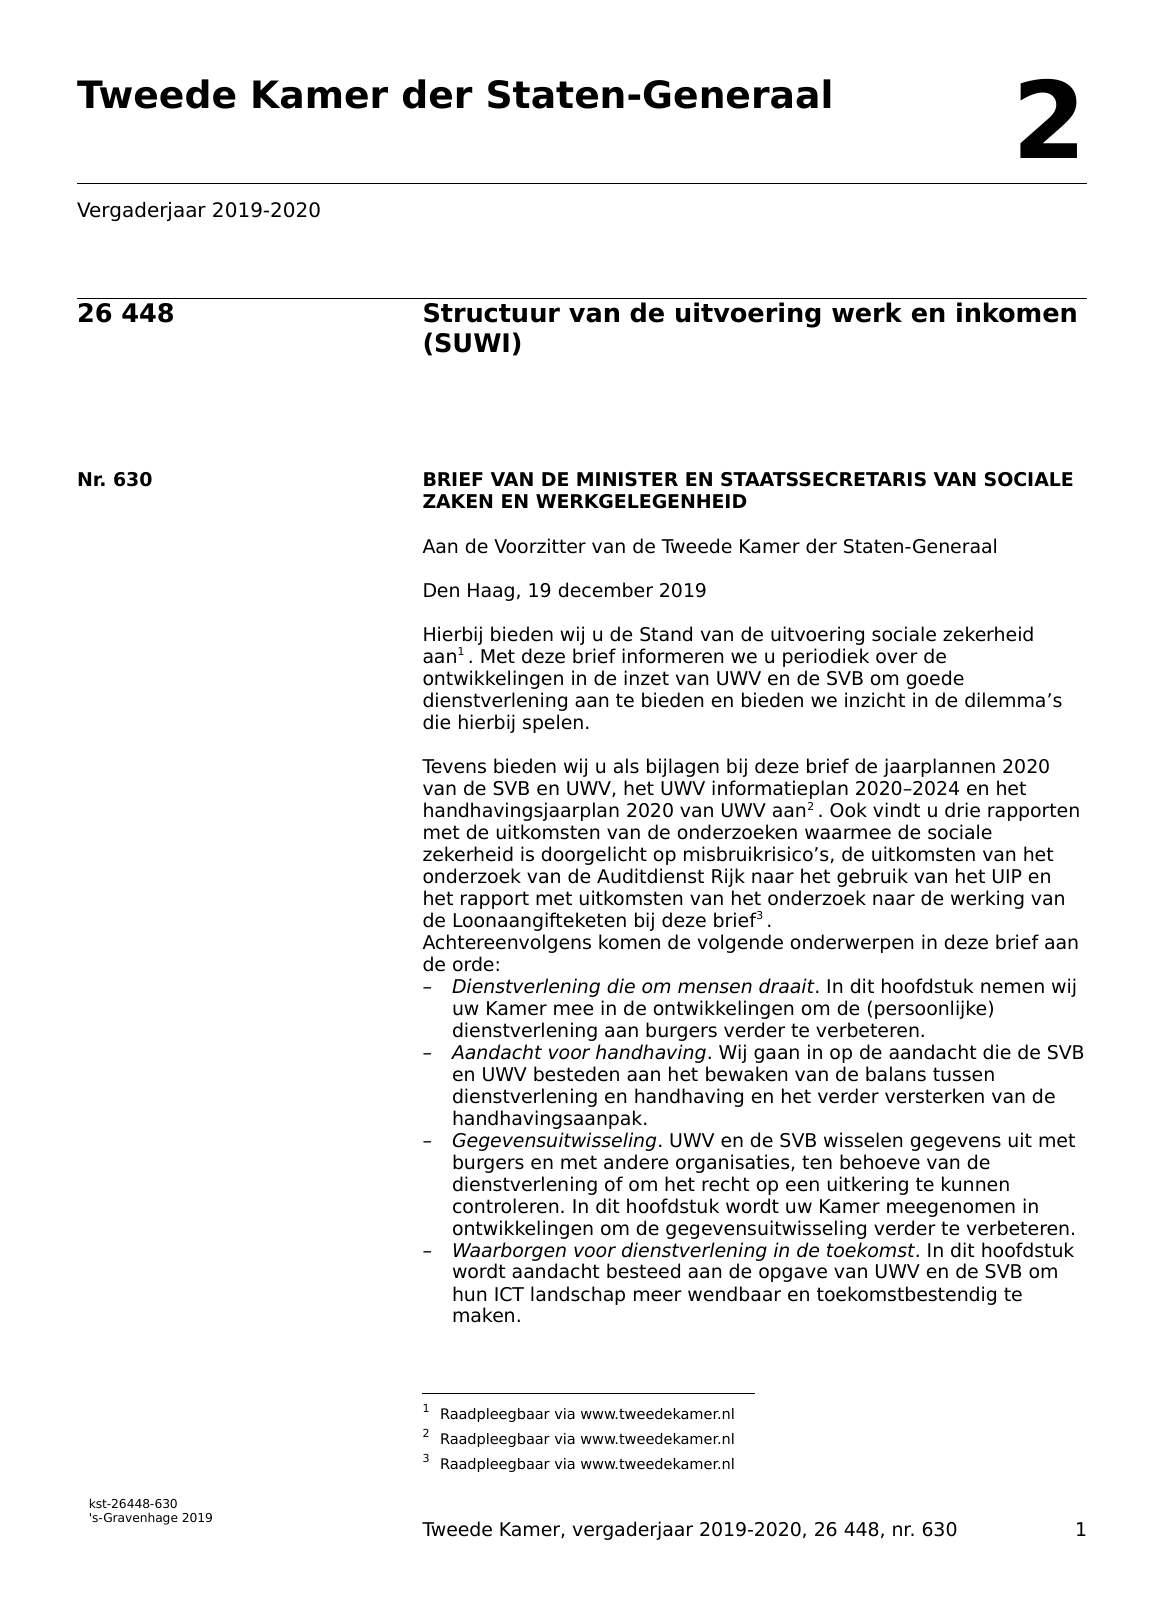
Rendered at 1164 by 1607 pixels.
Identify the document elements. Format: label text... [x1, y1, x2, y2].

text – Aandacht voor handhaving. Wij gaan in op de aandacht die de SVB en UWV besteden aan het bewaken van de balans tussen dienstverlening en handhaving en het verder versterken van de handhavingsaanpak. [422, 1042, 1087, 1129]
text Raadpleegbaar via www.tweedekamer.nl [422, 1427, 1087, 1449]
text Den Haag, 19 december 2019 [422, 580, 1087, 602]
text Tevens bieden wij u als bijlagen bij deze brief de jaarplannen 2020 van de SVB en UWV, het UWV informatieplan 2020–2024 en het handhavingsjaarplan 2020 van UWV aan. Ook vindt u drie rapporten met de uitkomsten van de onderzoeken waarmee de sociale zekerheid is doorgelicht op misbruikrisico’s, de uitkomsten van het onderzoek van de Auditdienst Rijk naar het gebruik van het UIP en het rapport met uitkomsten van het onderzoek naar de werking van de Loonaangifteketen bij deze brief. [422, 756, 1087, 932]
table_header 2 [886, 59, 1087, 183]
subtitle Nr. 630 BRIEF VAN DE MINISTER EN STAATSSECRETARIS VAN SOCIALE ZAKEN EN WERKGELEGENHEID [77, 469, 1087, 513]
subtitle 26 448 Structuur van de uitvoering werk en inkomen (SUWI) [77, 299, 1087, 358]
text – Dienstverlening die om mensen draait. In dit hoofdstuk nemen wij uw Kamer mee in de ontwikkelingen om de (persoonlijke) dienstverlening aan burgers verder te verbeteren. [422, 976, 1087, 1042]
text Raadpleegbaar via www.tweedekamer.nl [422, 1402, 1087, 1424]
table_cell Vergaderjaar 2019-2020 [77, 184, 1087, 298]
text – Gegevensuitwisseling. UWV en de SVB wisselen gegevens uit met burgers en met andere organisaties, ten behoeve van de dienstverlening of om het recht op een uitkering te kunnen controleren. In dit hoofdstuk wordt uw Kamer meegenomen in ontwikkelingen om de gegevensuitwisseling verder te verbeteren. [422, 1129, 1087, 1239]
text 's-Gravenhage 2019 [88, 1511, 323, 1525]
text Raadpleegbaar via www.tweedekamer.nl [422, 1452, 1087, 1474]
text – Waarborgen voor dienstverlening in de toekomst. In dit hoofdstuk wordt aandacht besteed aan de opgave van UWV en de SVB om hun ICT landschap meer wendbaar en toekomstbestendig te maken. [422, 1239, 1087, 1327]
table_header Tweede Kamer der Staten-Generaal [77, 59, 886, 183]
text kst-26448-630 [88, 1497, 323, 1511]
text Aan de Voorzitter van de Tweede Kamer der Staten-Generaal [422, 536, 1087, 557]
text Achtereenvolgens komen de volgende onderwerpen in deze brief aan de orde: [422, 932, 1087, 976]
text Hierbij bieden wij u de Stand van de uitvoering sociale zekerheid aan. Met deze brief informeren we u periodiek over de ontwikkelingen in de inzet van UWV en de SVB om goede dienstverlening aan te bieden en bieden we inzicht in de dilemma’s die hierbij spelen. [422, 624, 1087, 734]
